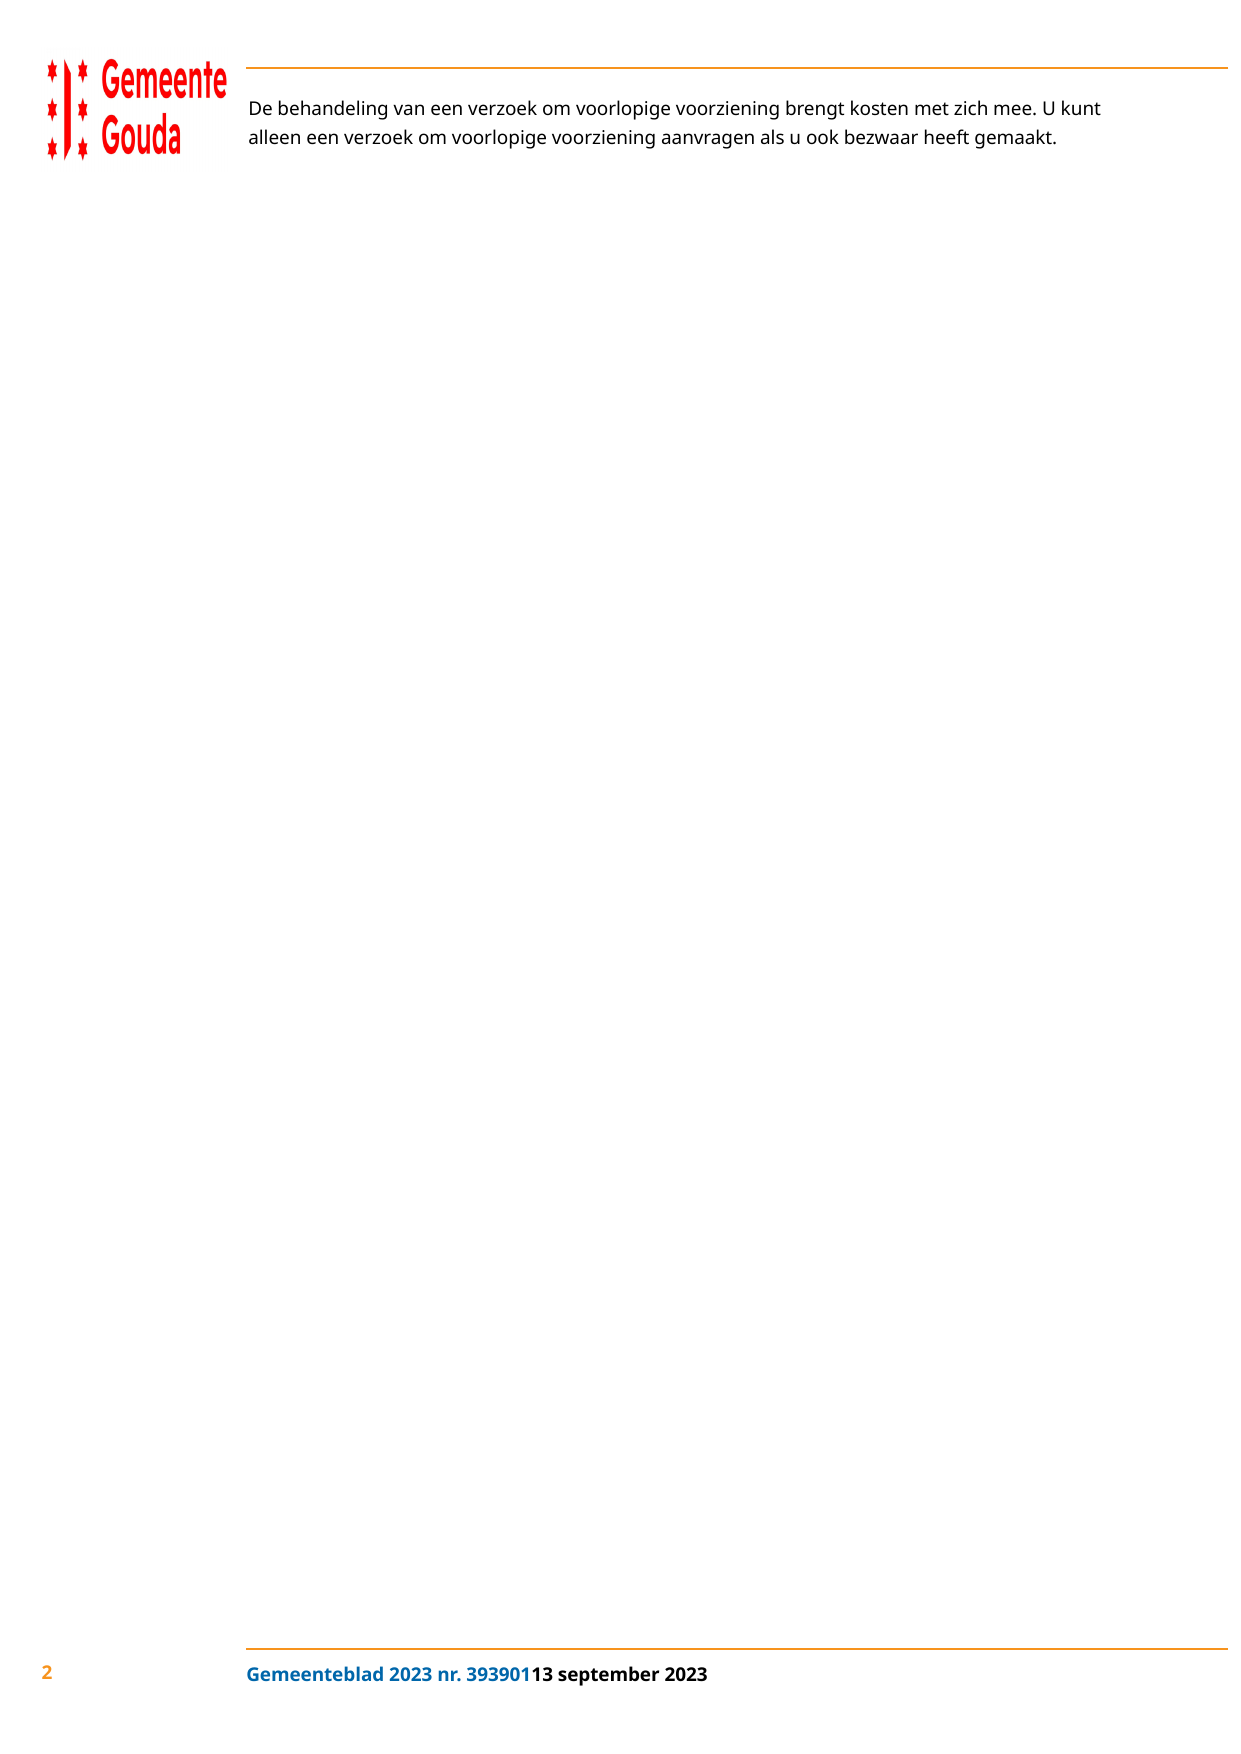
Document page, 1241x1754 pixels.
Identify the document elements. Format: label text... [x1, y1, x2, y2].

picture [41, 47, 231, 172]
text De behandeling van een verzoek om voorlopige voorziening brengt kosten met zich mee. U kunt alleen een verzoek om voorlopige voorziening aanvragen als u ook bezwaar heeft gemaakt. [248, 95, 1152, 150]
